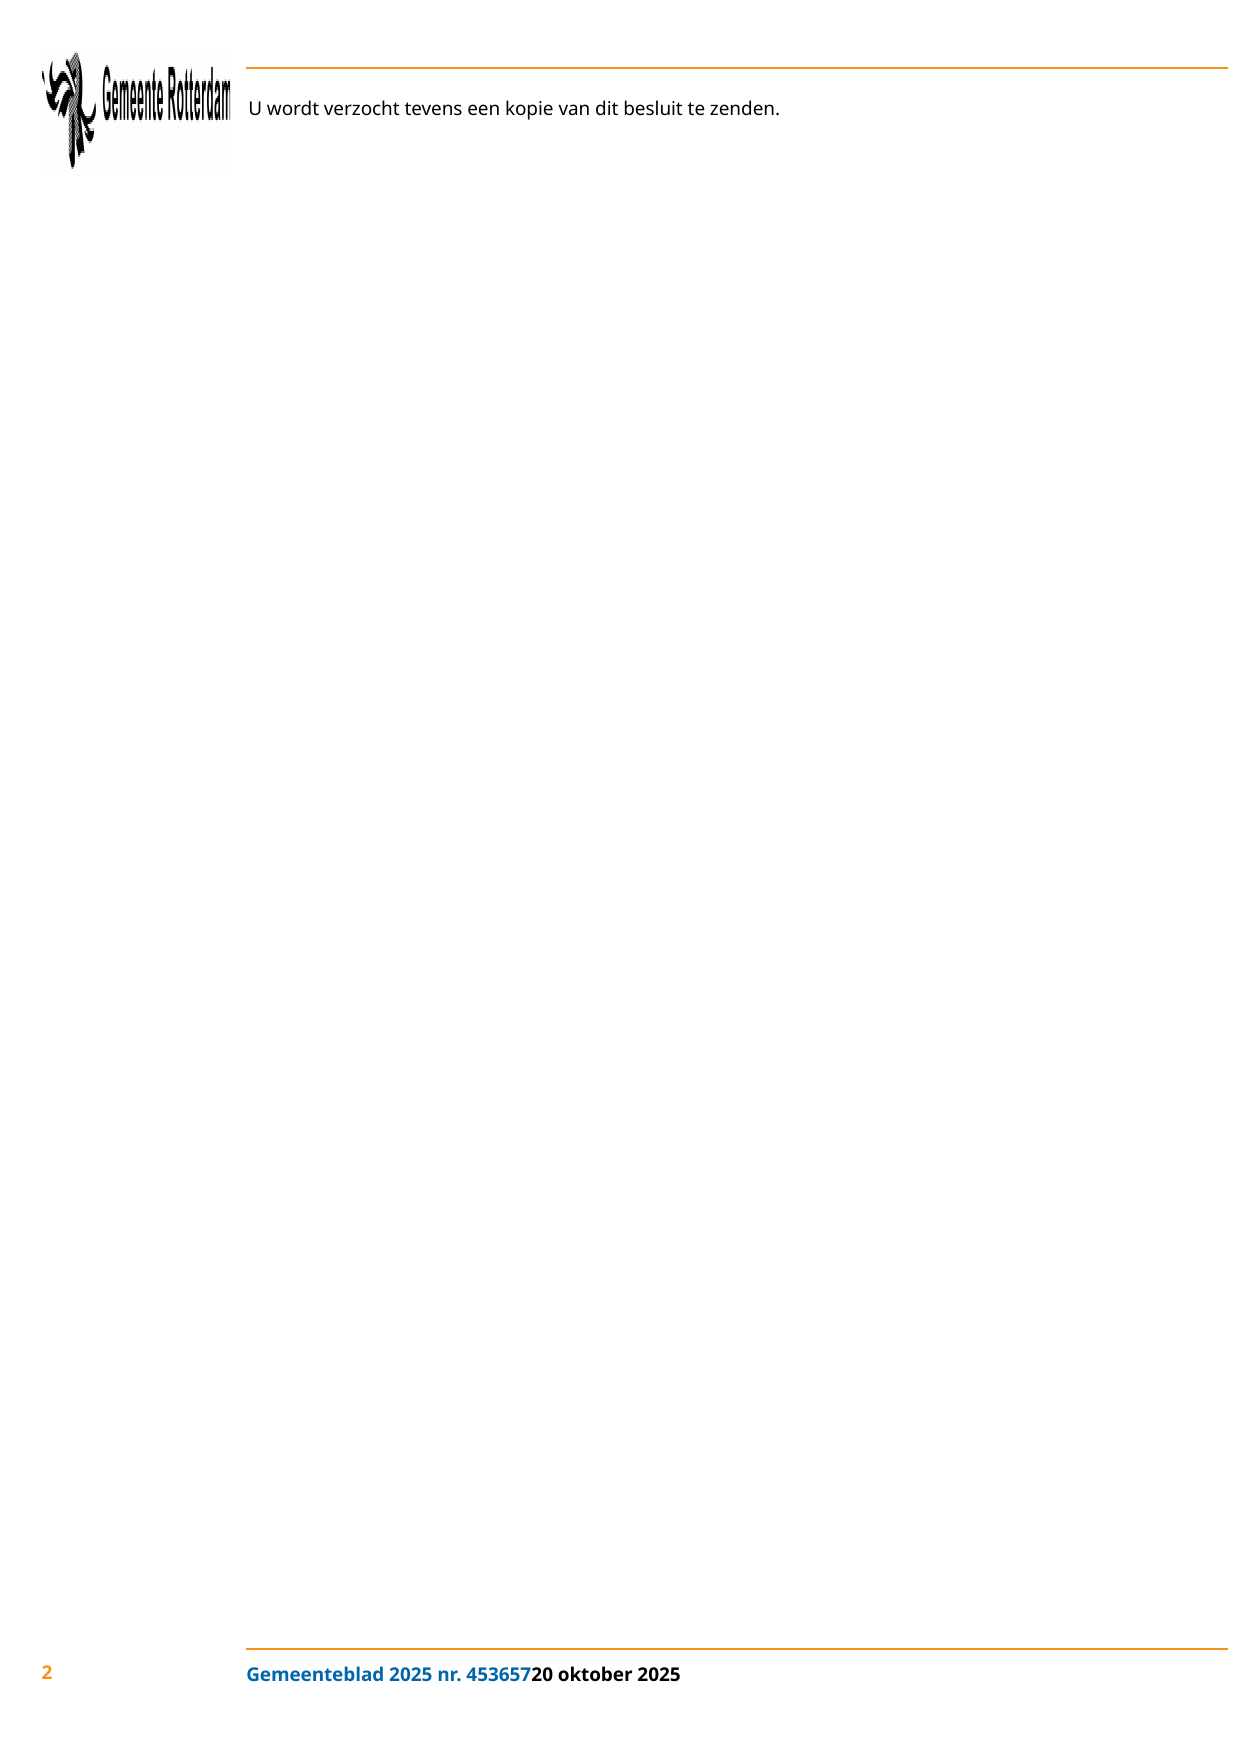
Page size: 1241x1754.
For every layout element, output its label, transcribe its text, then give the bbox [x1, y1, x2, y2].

picture [41, 47, 231, 172]
text U wordt verzocht tevens een kopie van dit besluit te zenden. [248, 95, 1152, 121]
